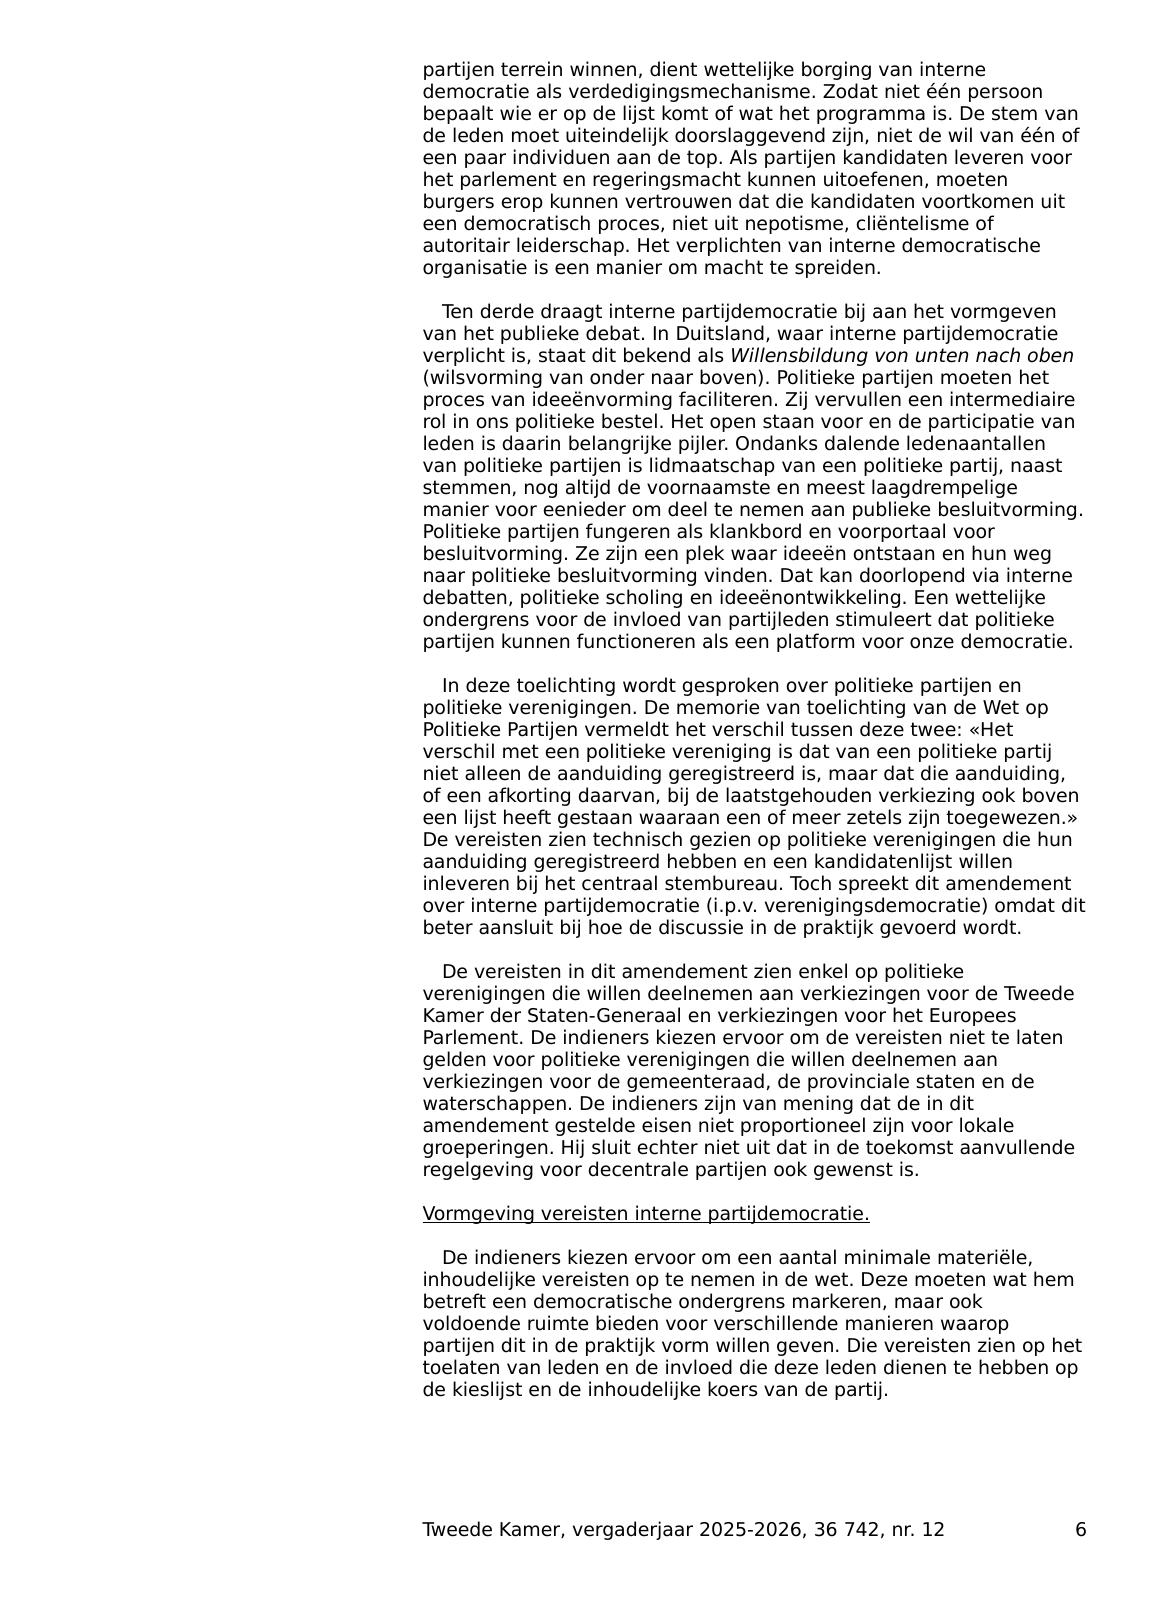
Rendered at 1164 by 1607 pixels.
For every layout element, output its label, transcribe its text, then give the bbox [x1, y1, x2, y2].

text In deze toelichting wordt gesproken over politieke partijen en politieke verenigingen. De memorie van toelichting van de Wet op Politieke Partijen vermeldt het verschil tussen deze twee: «Het verschil met een politieke vereniging is dat van een politieke partij niet alleen de aanduiding geregistreerd is, maar dat die aanduiding, of een afkorting daarvan, bij de laatstgehouden verkiezing ook boven een lijst heeft gestaan waaraan een of meer zetels zijn toegewezen.» De vereisten zien technisch gezien op politieke verenigingen die hun aanduiding geregistreerd hebben en een kandidatenlijst willen inleveren bij het centraal stembureau. Toch spreekt dit amendement over interne partijdemocratie (i.p.v. verenigingsdemocratie) omdat dit beter aansluit bij hoe de discussie in de praktijk gevoerd wordt. [422, 675, 1087, 939]
subtitle Vormgeving vereisten interne partijdemocratie. [422, 1203, 1087, 1225]
text Ten derde draagt interne partijdemocratie bij aan het vormgeven van het publieke debat. In Duitsland, waar interne partijdemocratie verplicht is, staat dit bekend als Willensbildung von unten nach oben (wilsvorming van onder naar boven). Politieke partijen moeten het proces van ideeënvorming faciliteren. Zij vervullen een intermediaire rol in ons politieke bestel. Het open staan voor en de participatie van leden is daarin belangrijke pijler. Ondanks dalende ledenaantallen van politieke partijen is lidmaatschap van een politieke partij, naast stemmen, nog altijd de voornaamste en meest laagdrempelige manier voor eenieder om deel te nemen aan publieke besluitvorming. Politieke partijen fungeren als klankbord en voorportaal voor besluitvorming. Ze zijn een plek waar ideeën ontstaan en hun weg naar politieke besluitvorming vinden. Dat kan doorlopend via interne debatten, politieke scholing en ideeënontwikkeling. Een wettelijke ondergrens voor de invloed van partijleden stimuleert dat politieke partijen kunnen functioneren als een platform voor onze democratie. [422, 301, 1087, 653]
text partijen terrein winnen, dient wettelijke borging van interne democratie als verdedigingsmechanisme. Zodat niet één persoon bepaalt wie er op de lijst komt of wat het programma is. De stem van de leden moet uiteindelijk doorslaggevend zijn, niet de wil van één of een paar individuen aan de top. Als partijen kandidaten leveren voor het parlement en regeringsmacht kunnen uitoefenen, moeten burgers erop kunnen vertrouwen dat die kandidaten voortkomen uit een democratisch proces, niet uit nepotisme, cliëntelisme of autoritair leiderschap. Het verplichten van interne democratische organisatie is een manier om macht te spreiden. [422, 59, 1087, 279]
text De vereisten in dit amendement zien enkel op politieke verenigingen die willen deelnemen aan verkiezingen voor de Tweede Kamer der Staten-Generaal en verkiezingen voor het Europees Parlement. De indieners kiezen ervoor om de vereisten niet te laten gelden voor politieke verenigingen die willen deelnemen aan verkiezingen voor de gemeenteraad, de provinciale staten en de waterschappen. De indieners zijn van mening dat de in dit amendement gestelde eisen niet proportioneel zijn voor lokale groeperingen. Hij sluit echter niet uit dat in de toekomst aanvullende regelgeving voor decentrale partijen ook gewenst is. [422, 961, 1087, 1181]
text De indieners kiezen ervoor om een aantal minimale materiële, inhoudelijke vereisten op te nemen in de wet. Deze moeten wat hem betreft een democratische ondergrens markeren, maar ook voldoende ruimte bieden voor verschillende manieren waarop partijen dit in de praktijk vorm willen geven. Die vereisten zien op het toelaten van leden en de invloed die deze leden dienen te hebben op de kieslijst en de inhoudelijke koers van de partij. [422, 1247, 1087, 1401]
